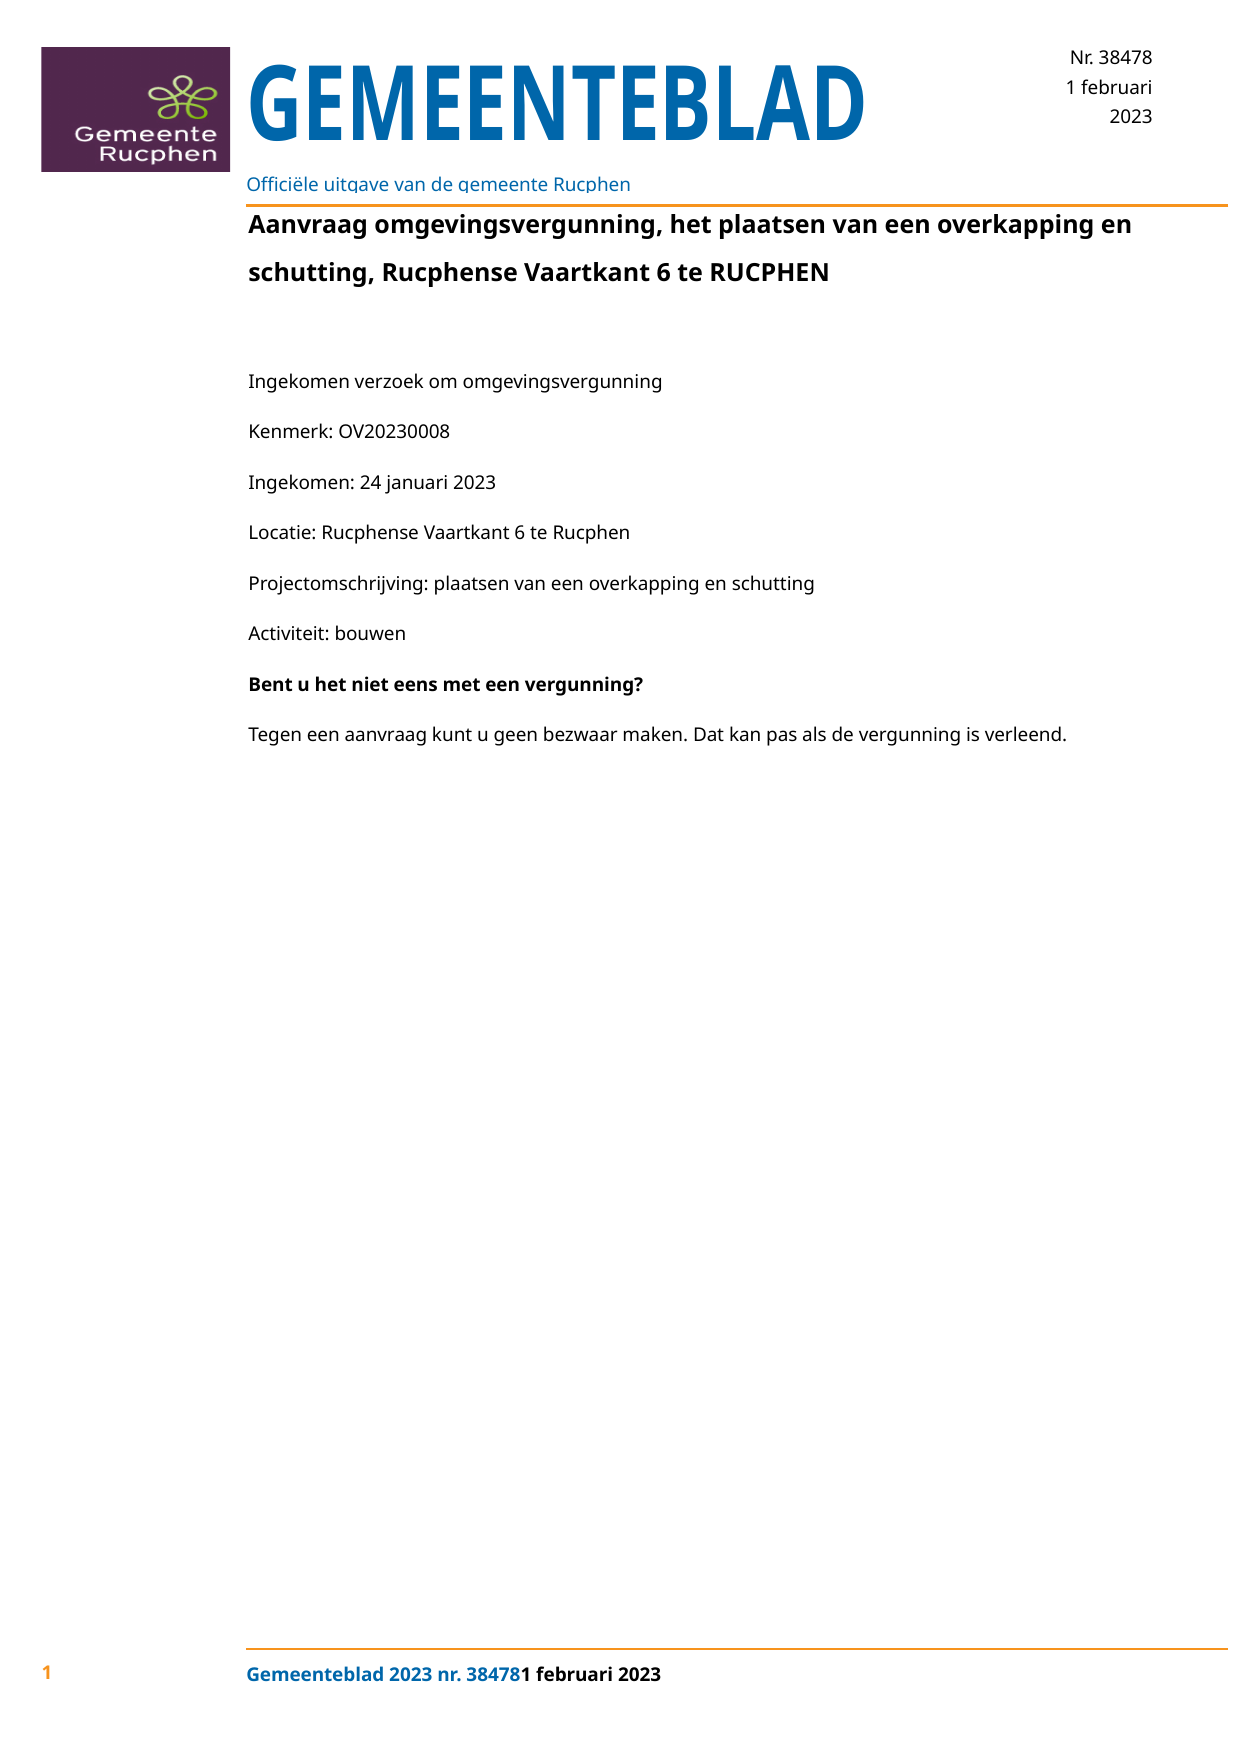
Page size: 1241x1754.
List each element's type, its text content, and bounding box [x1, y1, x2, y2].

text Kenmerk: OV20230008 [248, 419, 1152, 444]
text Projectomschrijving: plaatsen van een overkapping en schutting [248, 570, 1152, 596]
text Activiteit: bouwen [248, 620, 1152, 646]
text Ingekomen: 24 januari 2023 [248, 469, 1152, 495]
text Ingekomen verzoek om omgevingsvergunning [248, 368, 1152, 394]
text Tegen een aanvraag kunt u geen bezwaar maken. Dat kan pas als de vergunning is verleend. [248, 721, 1152, 747]
picture [41, 47, 231, 172]
text Aanvraag omgevingsvergunning, het plaatsen van een overkapping en schutting, Rucphense Vaartkant 6 te RUCPHEN [248, 207, 1152, 288]
text Locatie: Rucphense Vaartkant 6 te Rucphen [248, 519, 1152, 545]
text Bent u het niet eens met een vergunning? [248, 671, 1152, 697]
